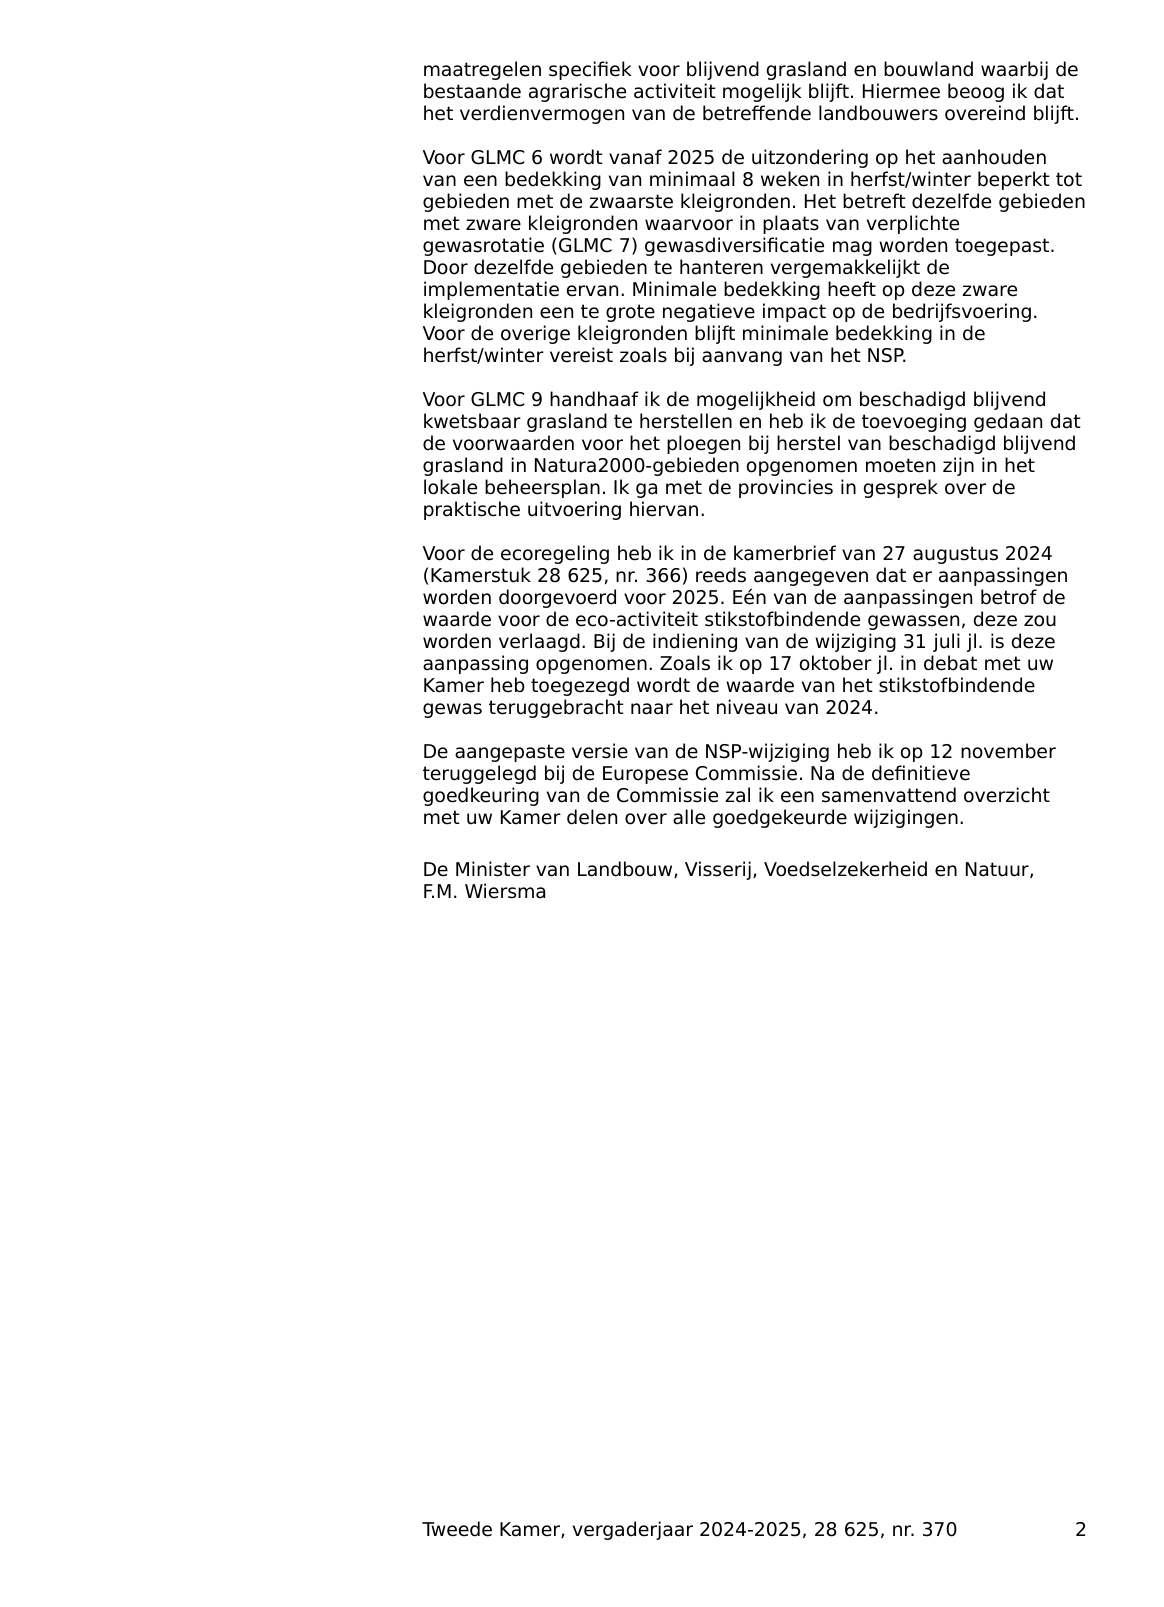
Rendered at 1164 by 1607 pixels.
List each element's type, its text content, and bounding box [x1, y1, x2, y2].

text Voor de ecoregeling heb ik in de kamerbrief van 27 augustus 2024 (Kamerstuk 28 625, nr. 366) reeds aangegeven dat er aanpassingen worden doorgevoerd voor 2025. Eén van de aanpassingen betrof de waarde voor de eco-activiteit stikstofbindende gewassen, deze zou worden verlaagd. Bij de indiening van de wijziging 31 juli jl. is deze aanpassing opgenomen. Zoals ik op 17 oktober jl. in debat met uw Kamer heb toegezegd wordt de waarde van het stikstofbindende gewas teruggebracht naar het niveau van 2024. [422, 543, 1087, 719]
text maatregelen specifiek voor blijvend grasland en bouwland waarbij de bestaande agrarische activiteit mogelijk blijft. Hiermee beoog ik dat het verdienvermogen van de betreffende landbouwers overeind blijft. [422, 59, 1087, 125]
text Voor GLMC 9 handhaaf ik de mogelijkheid om beschadigd blijvend kwetsbaar grasland te herstellen en heb ik de toevoeging gedaan dat de voorwaarden voor het ploegen bij herstel van beschadigd blijvend grasland in Natura2000-gebieden opgenomen moeten zijn in het lokale beheersplan. Ik ga met de provincies in gesprek over de praktische uitvoering hiervan. [422, 389, 1087, 521]
text De aangepaste versie van de NSP-wijziging heb ik op 12 november teruggelegd bij de Europese Commissie. Na de definitieve goedkeuring van de Commissie zal ik een samenvattend overzicht met uw Kamer delen over alle goedgekeurde wijzigingen. [422, 741, 1087, 829]
text Voor GLMC 6 wordt vanaf 2025 de uitzondering op het aanhouden van een bedekking van minimaal 8 weken in herfst/winter beperkt tot gebieden met de zwaarste kleigronden. Het betreft dezelfde gebieden met zware kleigronden waarvoor in plaats van verplichte gewasrotatie (GLMC 7) gewasdiversificatie mag worden toegepast. Door dezelfde gebieden te hanteren vergemakkelijkt de implementatie ervan. Minimale bedekking heeft op deze zware kleigronden een te grote negatieve impact op de bedrijfsvoering. Voor de overige kleigronden blijft minimale bedekking in de herfst/winter vereist zoals bij aanvang van het NSP. [422, 147, 1087, 367]
text De Minister van Landbouw, Visserij, Voedselzekerheid en Natuur, F.M. Wiersma [422, 859, 1087, 903]
